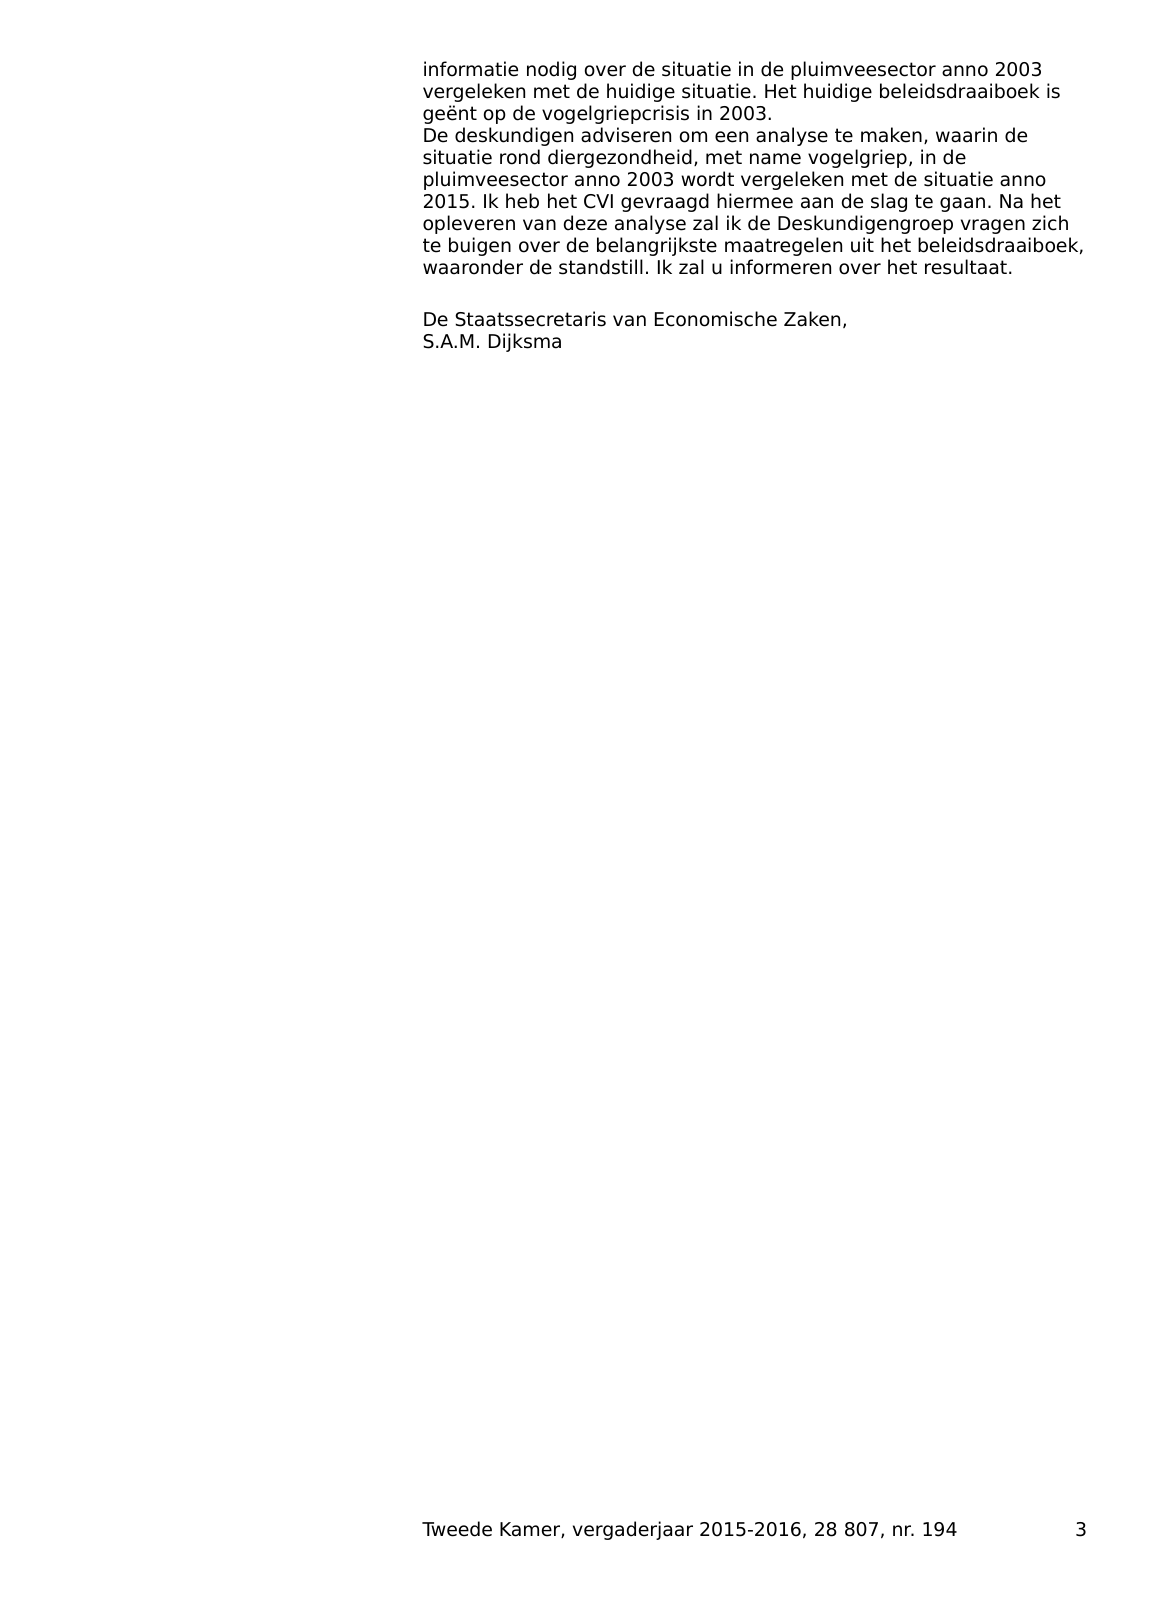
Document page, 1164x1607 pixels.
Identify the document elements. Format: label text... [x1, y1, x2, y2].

text informatie nodig over de situatie in de pluimveesector anno 2003 vergeleken met de huidige situatie. Het huidige beleidsdraaiboek is geënt op de vogelgriepcrisis in 2003. [422, 59, 1087, 125]
text De deskundigen adviseren om een analyse te maken, waarin de situatie rond diergezondheid, met name vogelgriep, in de pluimveesector anno 2003 wordt vergeleken met de situatie anno 2015. Ik heb het CVI gevraagd hiermee aan de slag te gaan. Na het opleveren van deze analyse zal ik de Deskundigengroep vragen zich te buigen over de belangrijkste maatregelen uit het beleidsdraaiboek, waaronder de standstill. Ik zal u informeren over het resultaat. [422, 125, 1087, 279]
text De Staatssecretaris van Economische Zaken, S.A.M. Dijksma [422, 309, 1087, 353]
